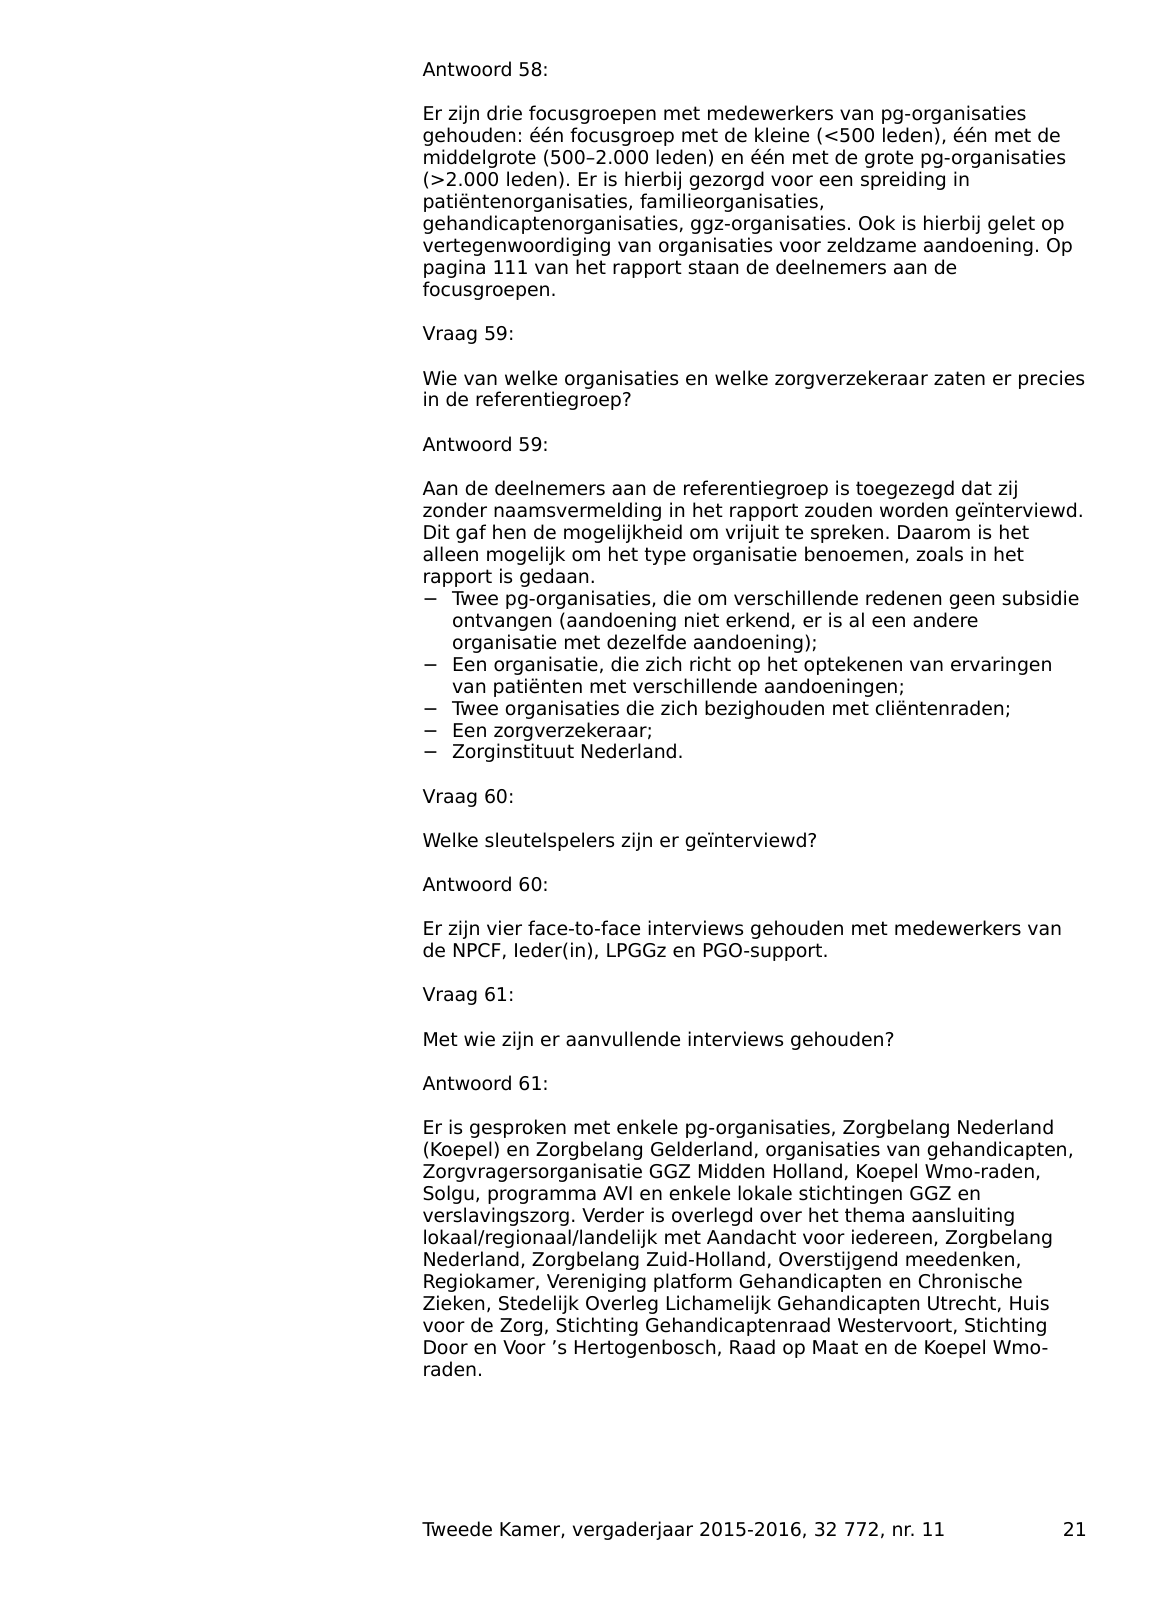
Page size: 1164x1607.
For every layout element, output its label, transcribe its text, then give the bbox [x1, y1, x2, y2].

text − Een zorgverzekeraar; [422, 719, 1087, 741]
text − Twee pg-organisaties, die om verschillende redenen geen subsidie ontvangen (aandoening niet erkend, er is al een andere organisatie met dezelfde aandoening); [422, 588, 1087, 653]
subtitle Vraag 60: [422, 786, 1087, 808]
subtitle Vraag 61: [422, 984, 1087, 1006]
text Aan de deelnemers aan de referentiegroep is toegezegd dat zij zonder naamsvermelding in het rapport zouden worden geïnterviewd. Dit gaf hen de mogelijkheid om vrijuit te spreken. Daarom is het alleen mogelijk om het type organisatie benoemen, zoals in het rapport is gedaan. [422, 478, 1087, 588]
text − Twee organisaties die zich bezighouden met cliëntenraden; [422, 697, 1087, 719]
text Wie van welke organisaties en welke zorgverzekeraar zaten er precies in de referentiegroep? [422, 367, 1087, 411]
text Welke sleutelspelers zijn er geïnterviewd? [422, 830, 1087, 852]
text Er zijn drie focusgroepen met medewerkers van pg-organisaties gehouden: één focusgroep met de kleine (<500 leden), één met de middelgrote (500–2.000 leden) en één met de grote pg-organisaties (>2.000 leden). Er is hierbij gezorgd voor een spreiding in patiëntenorganisaties, familieorganisaties, gehandicaptenorganisaties, ggz-organisaties. Ook is hierbij gelet op vertegenwoordiging van organisaties voor zeldzame aandoening. Op pagina 111 van het rapport staan de deelnemers aan de focusgroepen. [422, 103, 1087, 301]
text Met wie zijn er aanvullende interviews gehouden? [422, 1028, 1087, 1050]
text Er zijn vier face-to-face interviews gehouden met medewerkers van de NPCF, Ieder(in), LPGGz en PGO-support. [422, 918, 1087, 962]
text − Een organisatie, die zich richt op het optekenen van ervaringen van patiënten met verschillende aandoeningen; [422, 653, 1087, 697]
subtitle Vraag 59: [422, 323, 1087, 345]
subtitle Antwoord 61: [422, 1073, 1087, 1094]
subtitle Antwoord 58: [422, 59, 1087, 81]
text Er is gesproken met enkele pg-organisaties, Zorgbelang Nederland (Koepel) en Zorgbelang Gelderland, organisaties van gehandicapten, Zorgvragersorganisatie GGZ Midden Holland, Koepel Wmo-raden, Solgu, programma AVI en enkele lokale stichtingen GGZ en verslavingszorg. Verder is overlegd over het thema aansluiting lokaal/regionaal/landelijk met Aandacht voor iedereen, Zorgbelang Nederland, Zorgbelang Zuid-Holland, Overstijgend meedenken, Regiokamer, Vereniging platform Gehandicapten en Chronische Zieken, Stedelijk Overleg Lichamelijk Gehandicapten Utrecht, Huis voor de Zorg, Stichting Gehandicaptenraad Westervoort, Stichting Door en Voor ’s Hertogenbosch, Raad op Maat en de Koepel Wmo-raden. [422, 1117, 1087, 1381]
subtitle Antwoord 59: [422, 433, 1087, 456]
subtitle Antwoord 60: [422, 874, 1087, 896]
text − Zorginstituut Nederland. [422, 741, 1087, 763]
